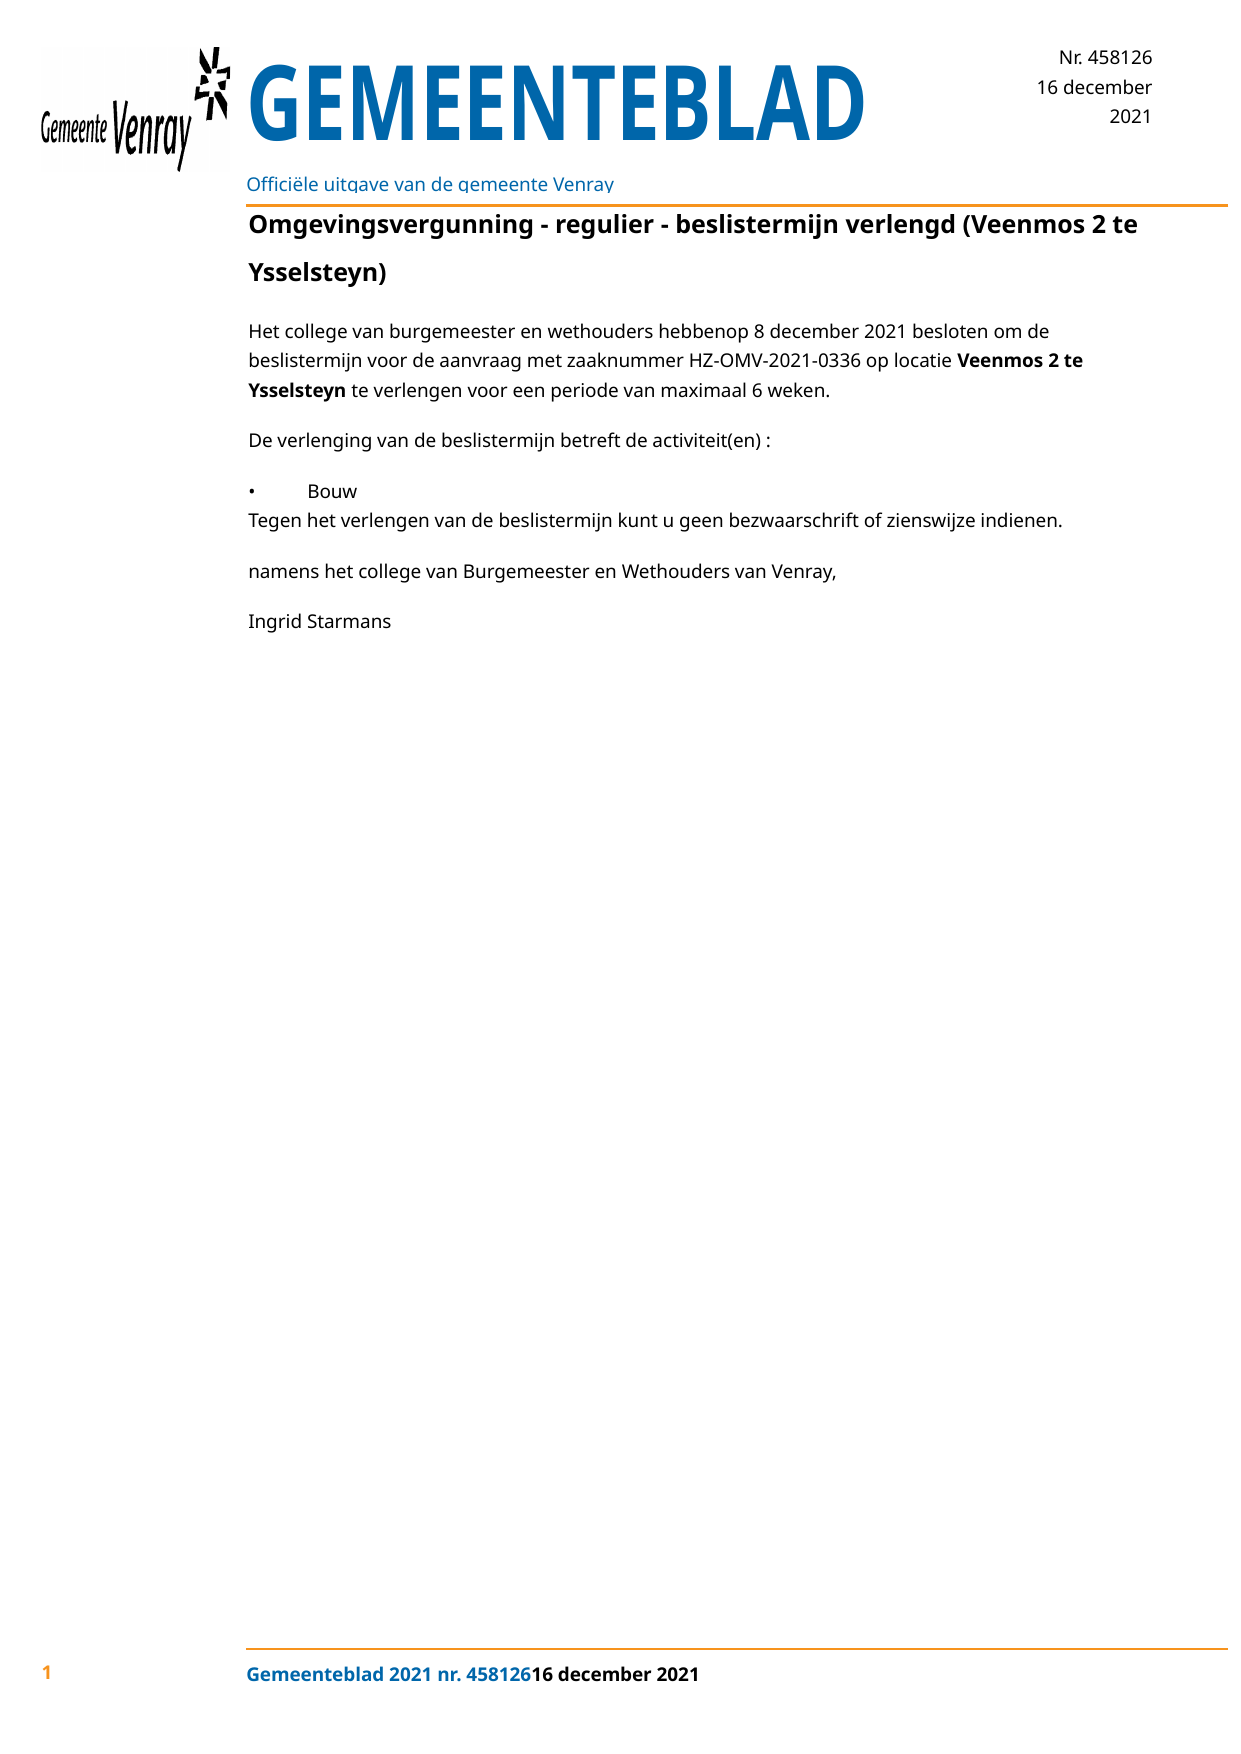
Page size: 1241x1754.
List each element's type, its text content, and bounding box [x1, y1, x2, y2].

text Het college van burgemeester en wethouders hebbenop 8 december 2021 besloten om de beslistermijn voor de aanvraag met zaaknummer HZ-OMV-2021-0336 op locatie Veenmos 2 te Ysselsteyn te verlengen voor een periode van maximaal 6 weken. [248, 318, 1152, 403]
picture [41, 47, 231, 172]
list Bouw [248, 478, 1152, 504]
text Ingrid Starmans [248, 608, 1152, 634]
text namens het college van Burgemeester en Wethouders van Venray, [248, 558, 1152, 584]
text Tegen het verlengen van de beslistermijn kunt u geen bezwaarschrift of zienswijze indienen. [248, 507, 1152, 533]
text Omgevingsvergunning - regulier - beslistermijn verlengd (Veenmos 2 te Ysselsteyn) [248, 207, 1152, 288]
text De verlenging van de beslistermijn betreft de activiteit(en) : [248, 427, 1152, 453]
